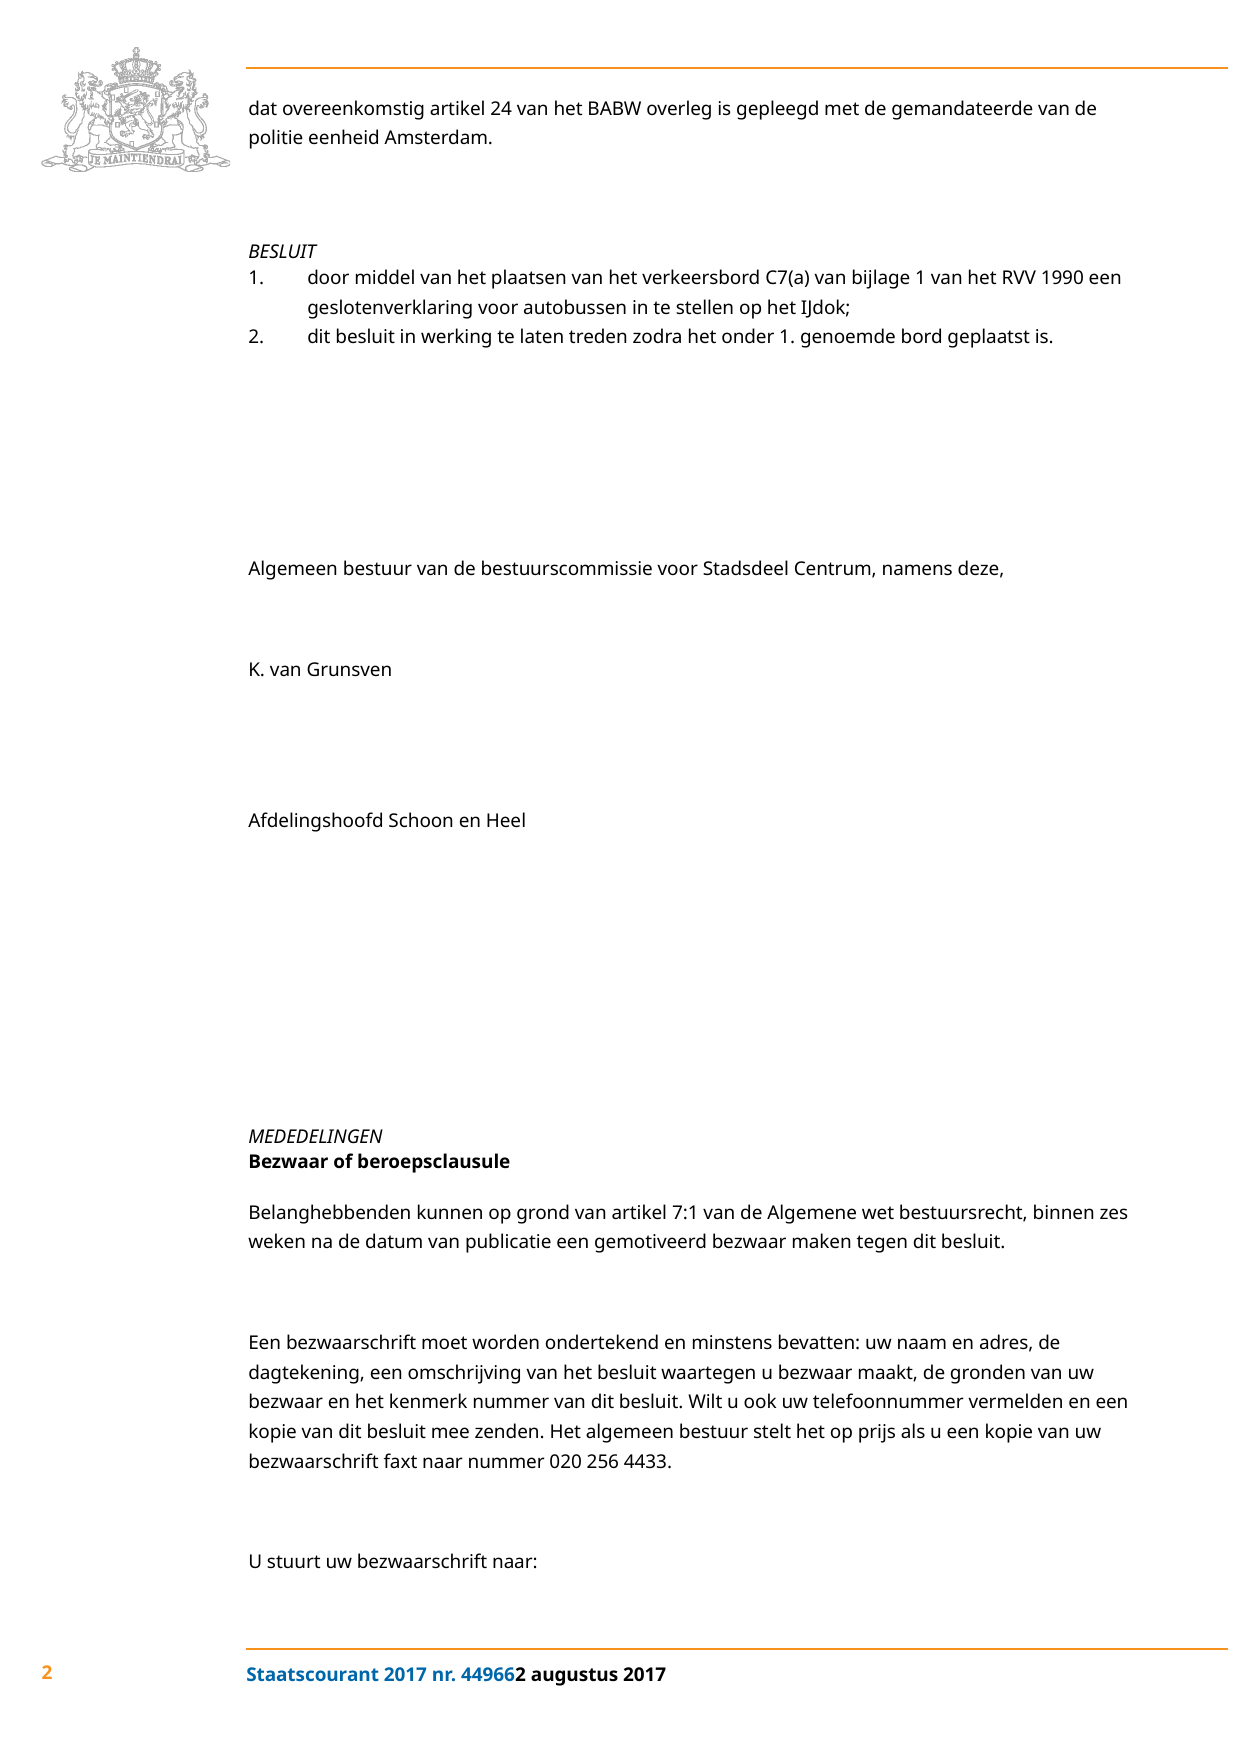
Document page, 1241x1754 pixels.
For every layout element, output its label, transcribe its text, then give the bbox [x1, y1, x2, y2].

text Belanghebbenden kunnen op grond van artikel 7:1 van de Algemene wet bestuursrecht, binnen zes weken na de datum van publicatie een gemotiveerd bezwaar maken tegen dit besluit. [248, 1199, 1152, 1254]
text U stuurt uw bezwaarschrift naar: [248, 1549, 1152, 1574]
text dat overeenkomstig artikel 24 van het BABW overleg is gepleegd met de gemandateerde van de politie eenheid Amsterdam. [248, 95, 1152, 150]
picture [41, 47, 231, 172]
text BESLUIT [248, 239, 1152, 264]
text Bezwaar of beroepsclausule [248, 1149, 1152, 1174]
text Algemeen bestuur van de bestuurscommissie voor Stadsdeel Centrum, namens deze, [248, 555, 1152, 581]
list door middel van het plaatsen van het verkeersbord C7(a) van bijlage 1 van het RVV 1990 een geslotenverklaring voor autobussen in te stellen op het IJdok; [248, 264, 1152, 320]
text Afdelingshoofd Schoon en Heel [248, 807, 1152, 833]
text K. van Grunsven [248, 656, 1152, 681]
text Een bezwaarschrift moet worden ondertekend en minstens bevatten: uw naam en adres, de dagtekening, een omschrijving van het besluit waartegen u bezwaar maakt, de gronden van uw bezwaar en het kenmerk nummer van dit besluit. Wilt u ook uw telefoonnummer vermelden en een kopie van dit besluit mee zenden. Het algemeen bestuur stelt het op prijs als u een kopie van uw bezwaarschrift faxt naar nummer 020 256 4433. [248, 1329, 1152, 1474]
list dit besluit in werking te laten treden zodra het onder 1. genoemde bord geplaatst is. [248, 324, 1152, 349]
text MEDEDELINGEN [248, 1123, 1152, 1149]
